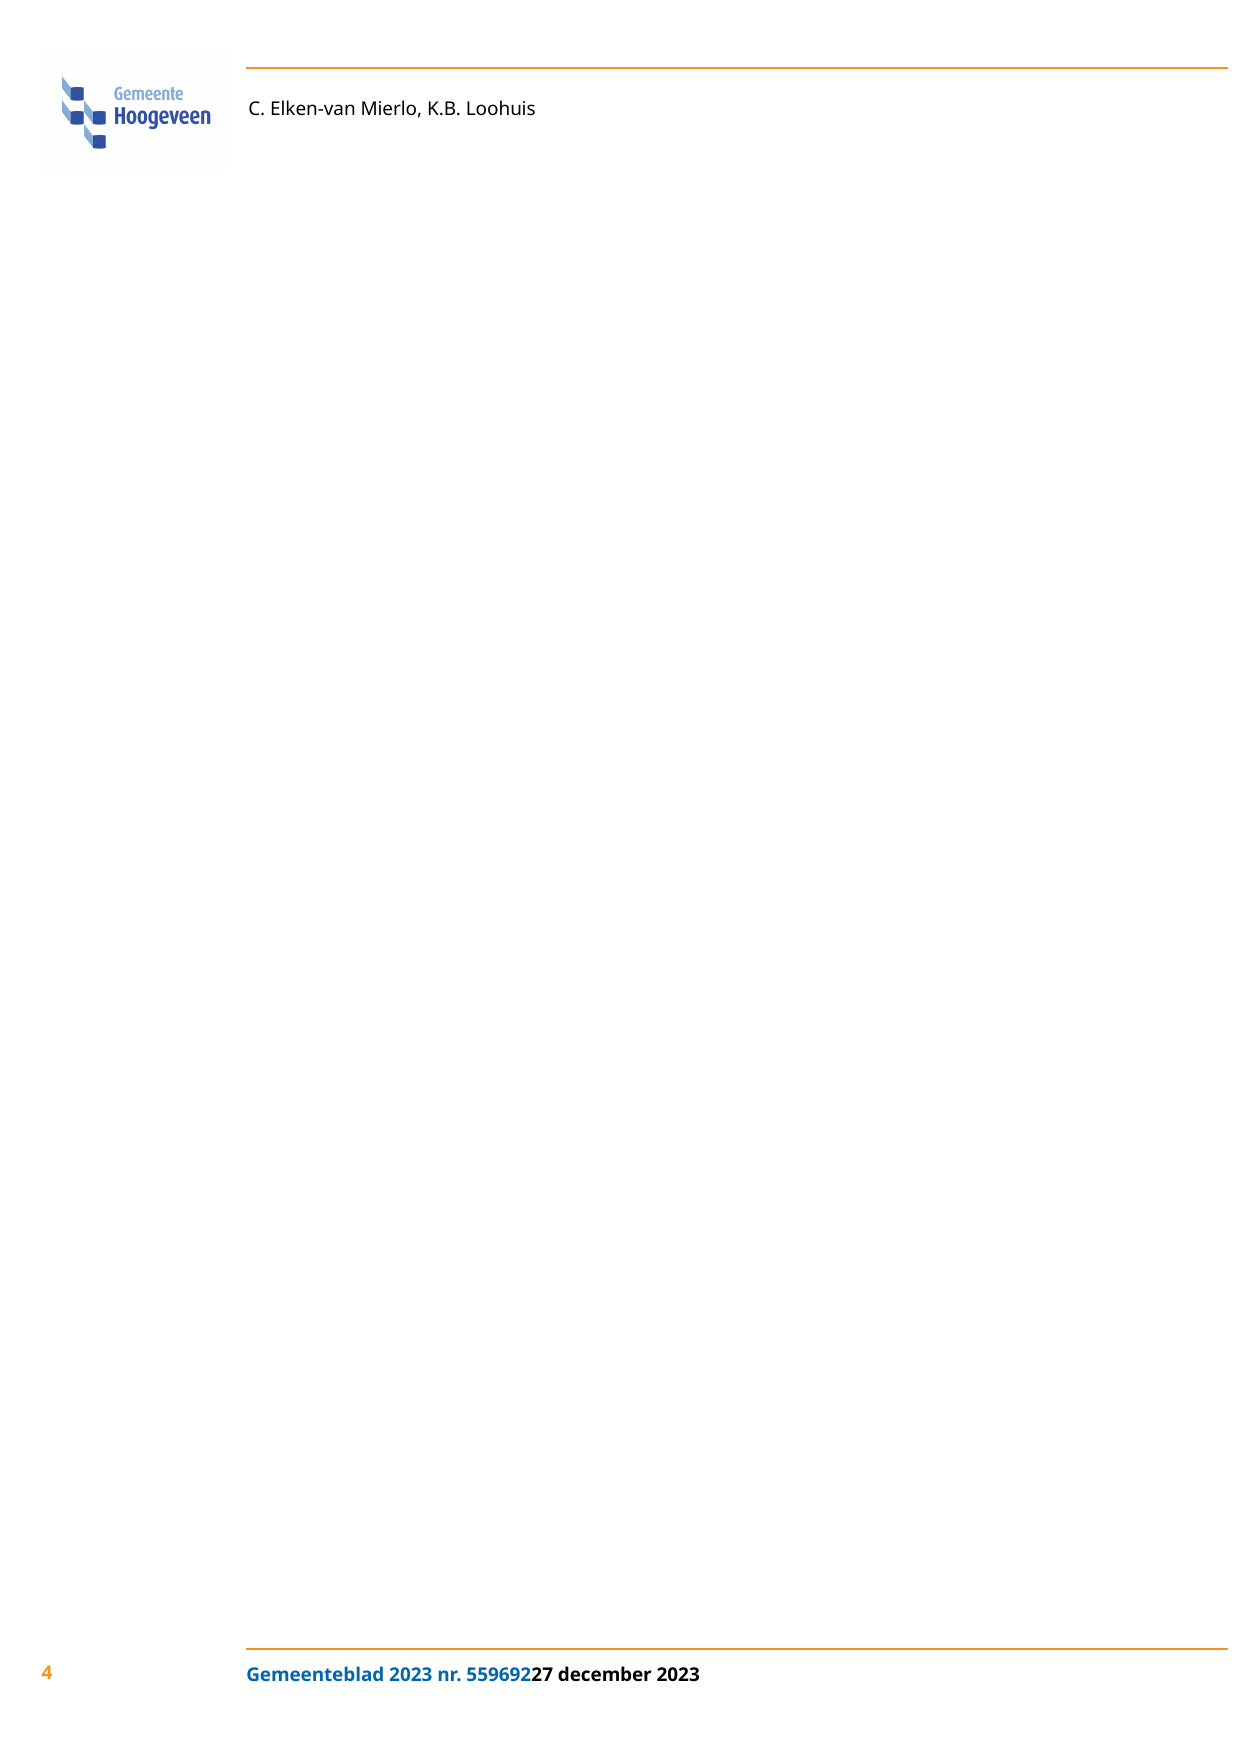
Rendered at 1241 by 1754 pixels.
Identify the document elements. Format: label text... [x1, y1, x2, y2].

text C. Elken-van Mierlo, K.B. Loohuis [248, 95, 1152, 121]
picture [41, 47, 231, 172]
